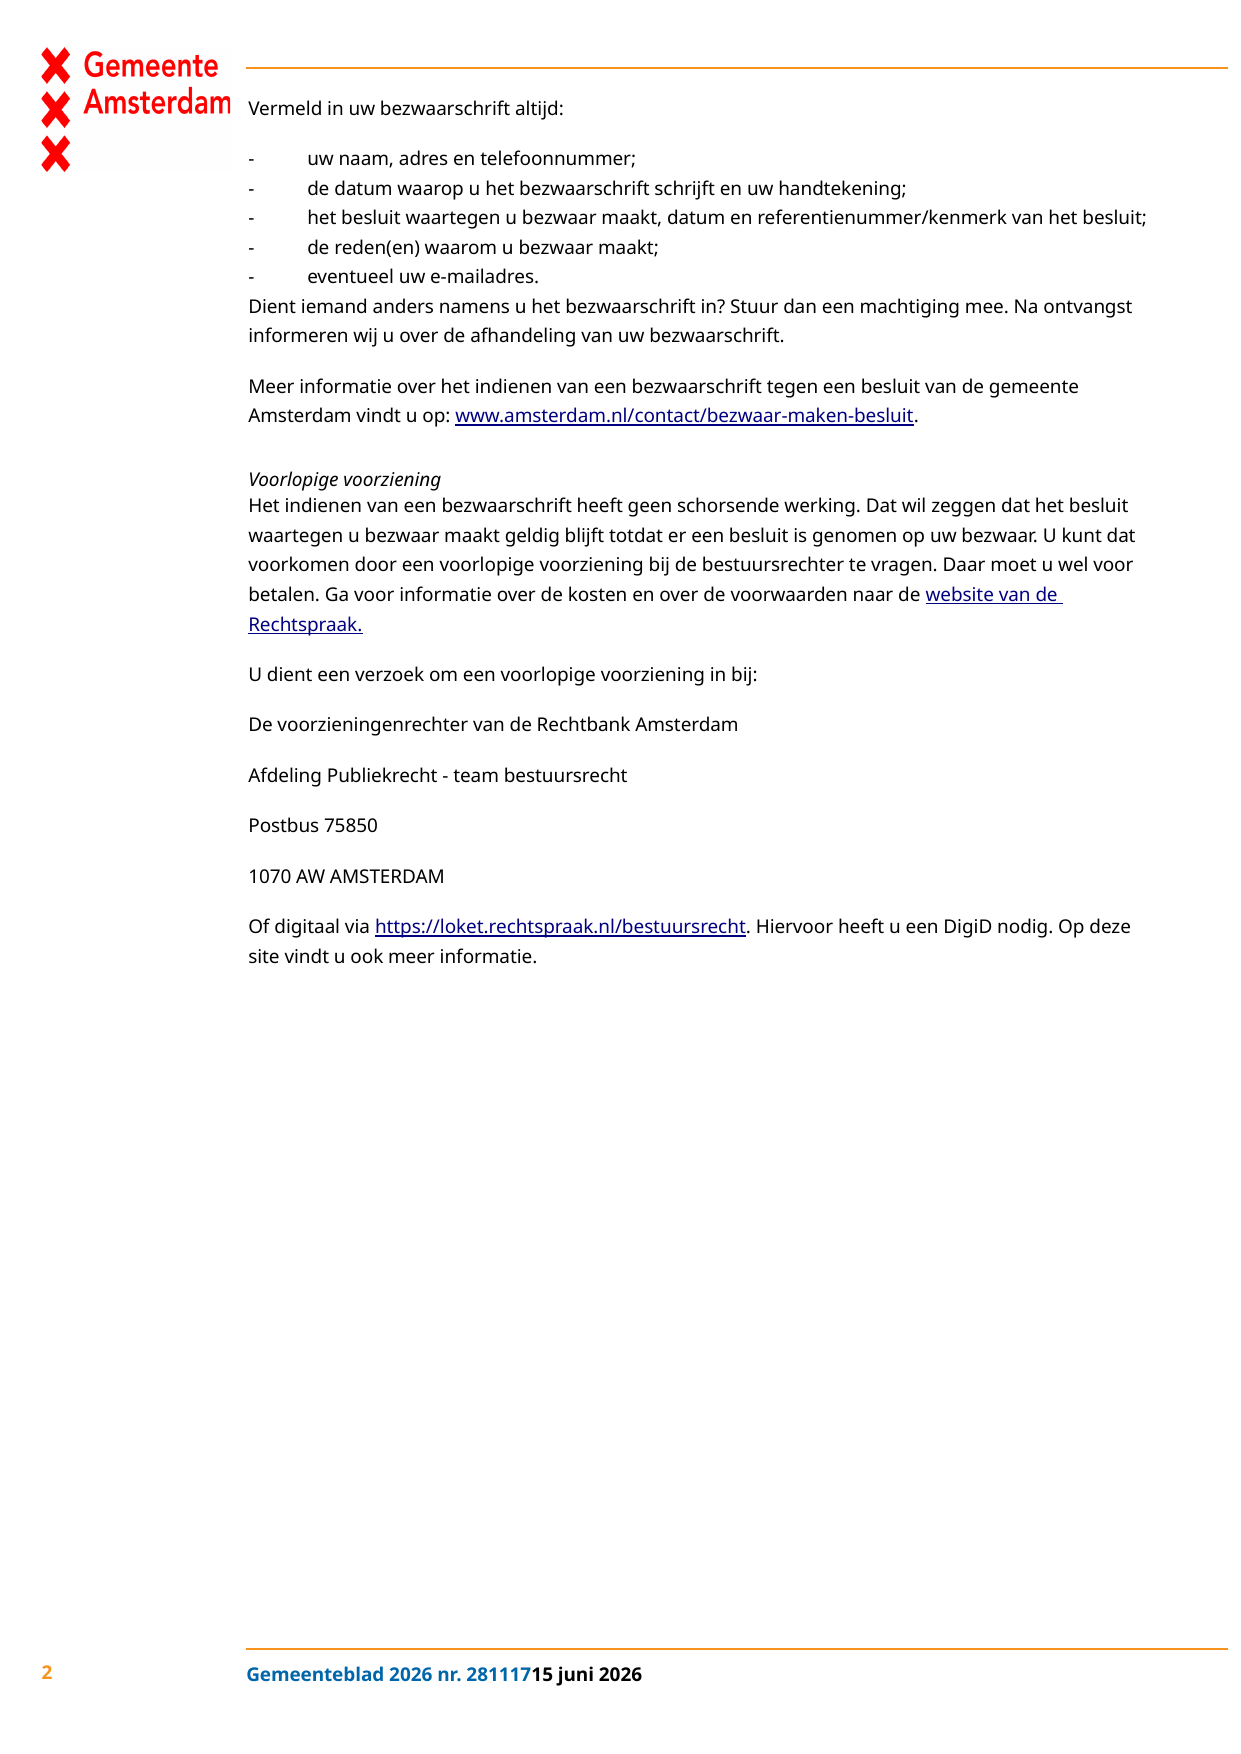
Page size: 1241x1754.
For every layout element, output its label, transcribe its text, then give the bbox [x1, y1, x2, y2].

text Meer informatie over het indienen van een bezwaarschrift tegen een besluit van de gemeente Amsterdam vindt u op: www.amsterdam.nl/contact/bezwaar-maken-besluit. [248, 373, 1152, 428]
list uw naam, adres en telefoonnummer; [248, 145, 1152, 171]
list eventueel uw e-mailadres. [248, 263, 1152, 289]
text Voorlopige voorziening [248, 467, 1152, 492]
text Postbus 75850 [248, 812, 1152, 838]
text Dient iemand anders namens u het bezwaarschrift in? Stuur dan een machtiging mee. Na ontvangst informeren wij u over de afhandeling van uw bezwaarschrift. [248, 293, 1152, 348]
text Vermeld in uw bezwaarschrift altijd: [248, 95, 1152, 121]
list het besluit waartegen u bezwaar maakt, datum en referentienummer/kenmerk van het besluit; [248, 204, 1152, 230]
text Afdeling Publiekrecht - team bestuursrecht [248, 762, 1152, 788]
text U dient een verzoek om een voorlopige voorziening in bij: [248, 661, 1152, 687]
text 1070 AW AMSTERDAM [248, 863, 1152, 888]
list de reden(en) waarom u bezwaar maakt; [248, 234, 1152, 260]
text De voorzieningenrechter van de Rechtbank Amsterdam [248, 712, 1152, 737]
text Het indienen van een bezwaarschrift heeft geen schorsende werking. Dat wil zeggen dat het besluit waartegen u bezwaar maakt geldig blijft totdat er een besluit is genomen op uw bezwaar. U kunt dat voorkomen door een voorlopige voorziening bij de bestuursrechter te vragen. Daar moet u wel voor betalen. Ga voor informatie over de kosten en over de voorwaarden naar de website van de Rechtspraak. [248, 492, 1152, 636]
picture [41, 47, 231, 172]
text Of digitaal via https://loket.rechtspraak.nl/bestuursrecht. Hiervoor heeft u een DigiD nodig. Op deze site vindt u ook meer informatie. [248, 913, 1152, 968]
list de datum waarop u het bezwaarschrift schrijft en uw handtekening; [248, 175, 1152, 201]
